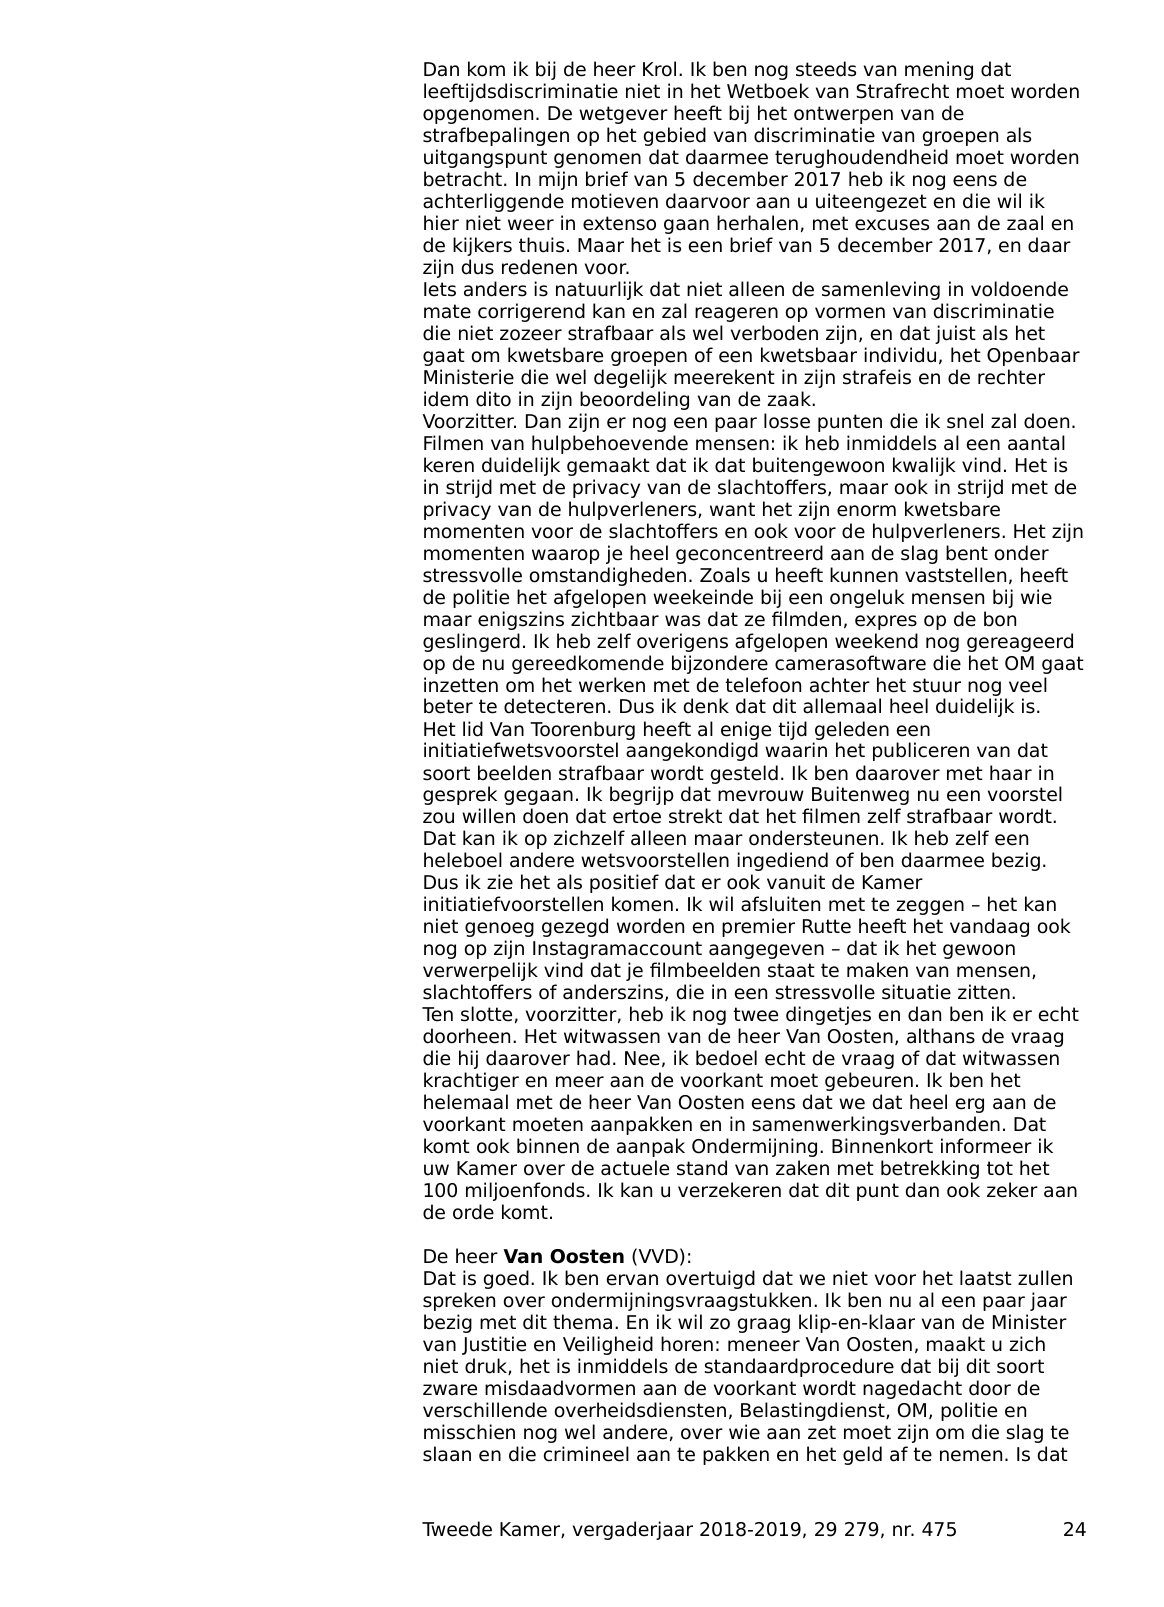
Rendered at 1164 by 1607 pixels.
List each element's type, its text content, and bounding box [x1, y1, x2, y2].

text De heer Van Oosten (VVD): [422, 1246, 1087, 1268]
text Dat is goed. Ik ben ervan overtuigd dat we niet voor het laatst zullen spreken over ondermijningsvraagstukken. Ik ben nu al een paar jaar bezig met dit thema. En ik wil zo graag klip-en-klaar van de Minister van Justitie en Veiligheid horen: meneer Van Oosten, maakt u zich niet druk, het is inmiddels de standaardprocedure dat bij dit soort zware misdaadvormen aan de voorkant wordt nagedacht door de verschillende overheidsdiensten, Belastingdienst, OM, politie en misschien nog wel andere, over wie aan zet moet zijn om die slag te slaan en die crimineel aan te pakken en het geld af te nemen. Is dat [422, 1268, 1087, 1466]
text Het lid Van Toorenburg heeft al enige tijd geleden een initiatiefwetsvoorstel aangekondigd waarin het publiceren van dat soort beelden strafbaar wordt gesteld. Ik ben daarover met haar in gesprek gegaan. Ik begrijp dat mevrouw Buitenweg nu een voorstel zou willen doen dat ertoe strekt dat het filmen zelf strafbaar wordt. Dat kan ik op zichzelf alleen maar ondersteunen. Ik heb zelf een heleboel andere wetsvoorstellen ingediend of ben daarmee bezig. Dus ik zie het als positief dat er ook vanuit de Kamer initiatiefvoorstellen komen. Ik wil afsluiten met te zeggen – het kan niet genoeg gezegd worden en premier Rutte heeft het vandaag ook nog op zijn Instagramaccount aangegeven – dat ik het gewoon verwerpelijk vind dat je filmbeelden staat te maken van mensen, slachtoffers of anderszins, die in een stressvolle situatie zitten. [422, 718, 1087, 1004]
text Iets anders is natuurlijk dat niet alleen de samenleving in voldoende mate corrigerend kan en zal reageren op vormen van discriminatie die niet zozeer strafbaar als wel verboden zijn, en dat juist als het gaat om kwetsbare groepen of een kwetsbaar individu, het Openbaar Ministerie die wel degelijk meerekent in zijn strafeis en de rechter idem dito in zijn beoordeling van de zaak. [422, 279, 1087, 411]
text Voorzitter. Dan zijn er nog een paar losse punten die ik snel zal doen. Filmen van hulpbehoevende mensen: ik heb inmiddels al een aantal keren duidelijk gemaakt dat ik dat buitengewoon kwalijk vind. Het is in strijd met de privacy van de slachtoffers, maar ook in strijd met de privacy van de hulpverleners, want het zijn enorm kwetsbare momenten voor de slachtoffers en ook voor de hulpverleners. Het zijn momenten waarop je heel geconcentreerd aan de slag bent onder stressvolle omstandigheden. Zoals u heeft kunnen vaststellen, heeft de politie het afgelopen weekeinde bij een ongeluk mensen bij wie maar enigszins zichtbaar was dat ze filmden, expres op de bon geslingerd. Ik heb zelf overigens afgelopen weekend nog gereageerd op de nu gereedkomende bijzondere camerasoftware die het OM gaat inzetten om het werken met de telefoon achter het stuur nog veel beter te detecteren. Dus ik denk dat dit allemaal heel duidelijk is. [422, 411, 1087, 718]
text Dan kom ik bij de heer Krol. Ik ben nog steeds van mening dat leeftijdsdiscriminatie niet in het Wetboek van Strafrecht moet worden opgenomen. De wetgever heeft bij het ontwerpen van de strafbepalingen op het gebied van discriminatie van groepen als uitgangspunt genomen dat daarmee terughoudendheid moet worden betracht. In mijn brief van 5 december 2017 heb ik nog eens de achterliggende motieven daarvoor aan u uiteengezet en die wil ik hier niet weer in extenso gaan herhalen, met excuses aan de zaal en de kijkers thuis. Maar het is een brief van 5 december 2017, en daar zijn dus redenen voor. [422, 59, 1087, 279]
text Ten slotte, voorzitter, heb ik nog twee dingetjes en dan ben ik er echt doorheen. Het witwassen van de heer Van Oosten, althans de vraag die hij daarover had. Nee, ik bedoel echt de vraag of dat witwassen krachtiger en meer aan de voorkant moet gebeuren. Ik ben het helemaal met de heer Van Oosten eens dat we dat heel erg aan de voorkant moeten aanpakken en in samenwerkingsverbanden. Dat komt ook binnen de aanpak Ondermijning. Binnenkort informeer ik uw Kamer over de actuele stand van zaken met betrekking tot het 100 miljoenfonds. Ik kan u verzekeren dat dit punt dan ook zeker aan de orde komt. [422, 1004, 1087, 1224]
